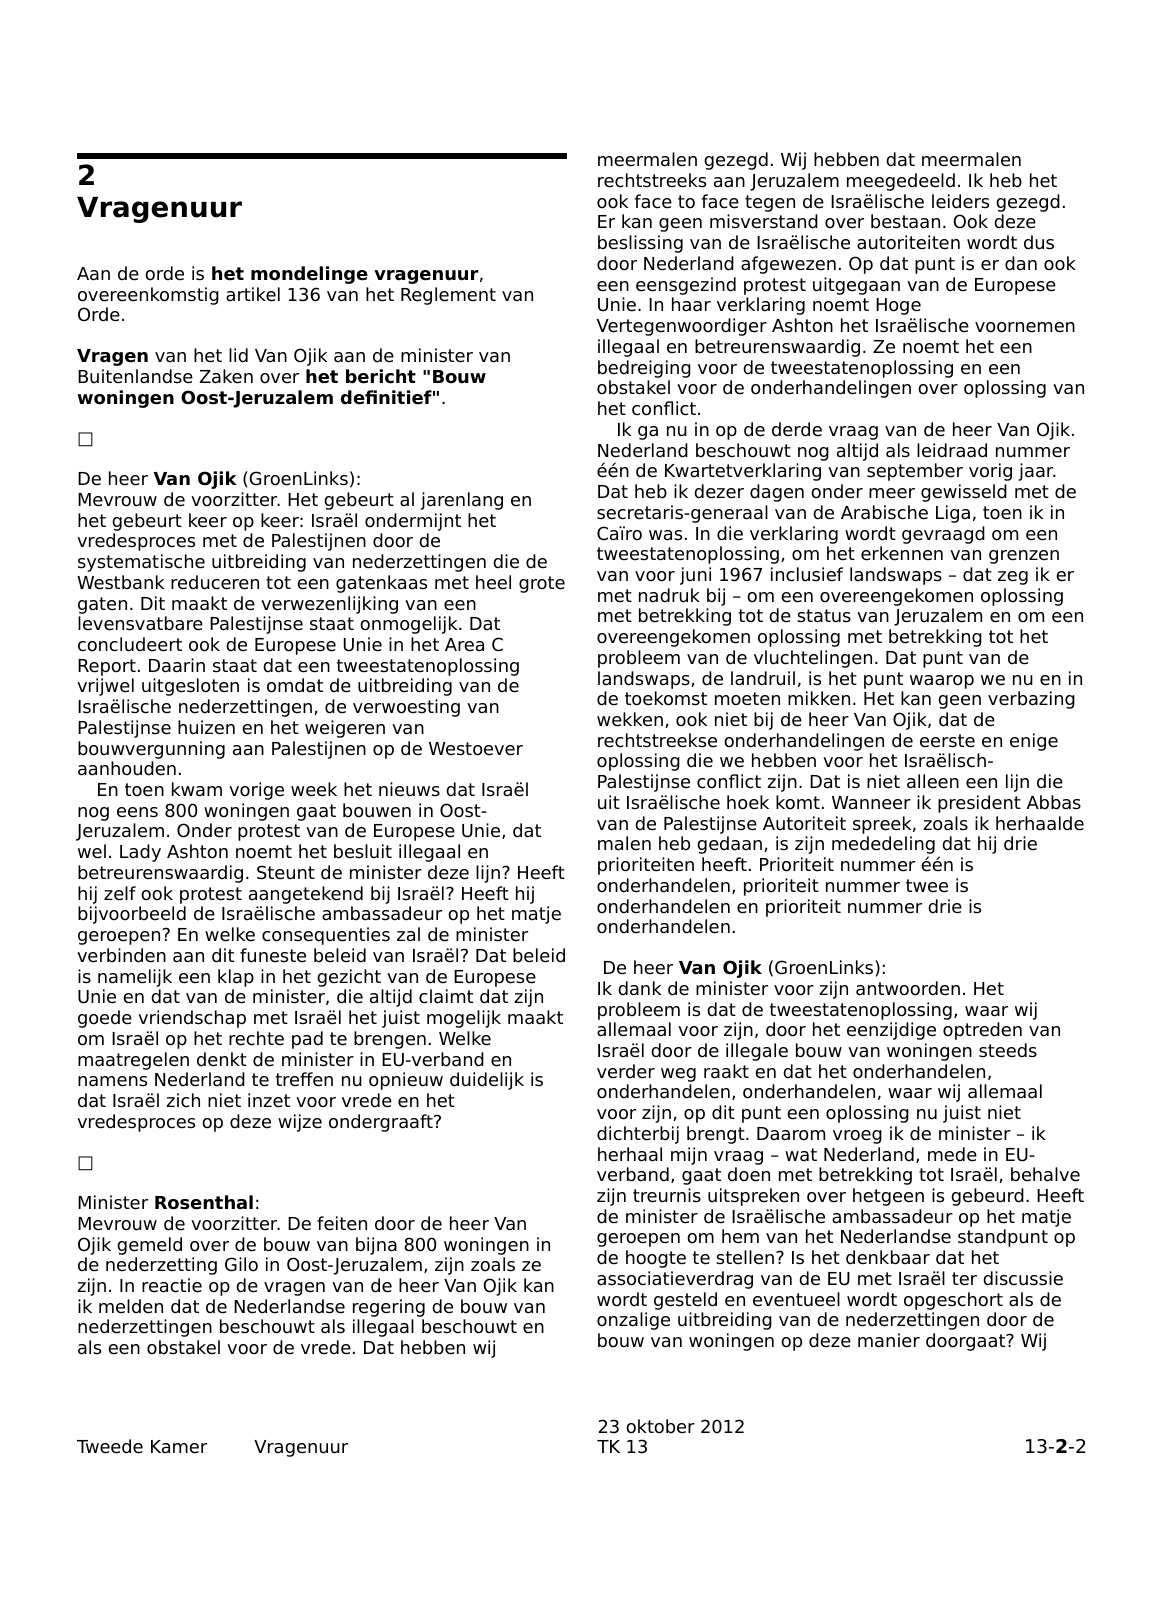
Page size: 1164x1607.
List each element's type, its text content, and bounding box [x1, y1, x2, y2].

text Mevrouw de voorzitter. Het gebeurt al jarenlang en het gebeurt keer op keer: Israël ondermijnt het vredesproces met de Palestijnen door de systematische uitbreiding van nederzettingen die de Westbank reduceren tot een gatenkaas met heel grote gaten. Dit maakt de verwezenlijking van een levensvatbare Palestijnse staat onmogelijk. Dat concludeert ook de Europese Unie in het Area C Report. Daarin staat dat een tweestatenoplossing vrijwel uitgesloten is omdat de uitbreiding van de Israëlische nederzettingen, de verwoesting van Palestijnse huizen en het weigeren van bouwvergunning aan Palestijnen op de Westoever aanhouden. [77, 490, 567, 780]
text Ik ga nu in op de derde vraag van de heer Van Ojik. Nederland beschouwt nog altijd als leidraad nummer één de Kwartetverklaring van september vorig jaar. Dat heb ik dezer dagen onder meer gewisseld met de secretaris-generaal van de Arabische Liga, toen ik in Caïro was. In die verklaring wordt gevraagd om een tweestatenoplossing, om het erkennen van grenzen van voor juni 1967 inclusief landswaps – dat zeg ik er met nadruk bij – om een overeengekomen oplossing met betrekking tot de status van Jeruzalem en om een overeengekomen oplossing met betrekking tot het probleem van de vluchtelingen. Dat punt van de landswaps, de landruil, is het punt waarop we nu en in de toekomst moeten mikken. Het kan geen verbazing wekken, ook niet bij de heer Van Ojik, dat de rechtstreekse onderhandelingen de eerste en enige oplossing die we hebben voor het Israëlisch-Palestijnse conflict zijn. Dat is niet alleen een lijn die uit Israëlische hoek komt. Wanneer ik president Abbas van de Palestijnse Autoriteit spreek, zoals ik herhaalde malen heb gedaan, is zijn mededeling dat hij drie prioriteiten heeft. Prioriteit nummer één is onderhandelen, prioriteit nummer twee is onderhandelen en prioriteit nummer drie is onderhandelen. [596, 420, 1087, 938]
text En toen kwam vorige week het nieuws dat Israël nog eens 800 woningen gaat bouwen in Oost-Jeruzalem. Onder protest van de Europese Unie, dat wel. Lady Ashton noemt het besluit illegaal en betreurenswaardig. Steunt de minister deze lijn? Heeft hij zelf ook protest aangetekend bij Israël? Heeft hij bijvoorbeeld de Israëlische ambassadeur op het matje geroepen? En welke consequenties zal de minister verbinden aan dit funeste beleid van Israël? Dat beleid is namelijk een klap in het gezicht van de Europese Unie en dat van de minister, die altijd claimt dat zijn goede vriendschap met Israël het juist mogelijk maakt om Israël op het rechte pad te brengen. Welke maatregelen denkt de minister in EU-verband en namens Nederland te treffen nu opnieuw duidelijk is dat Israël zich niet inzet voor vrede en het vredesproces op deze wijze ondergraaft? [77, 780, 567, 1132]
title 2 Vragenuur [77, 159, 567, 224]
text De heer Van Ojik (GroenLinks): [77, 469, 567, 490]
text □ [77, 428, 567, 449]
text Ik dank de minister voor zijn antwoorden. Het probleem is dat de tweestatenoplossing, waar wij allemaal voor zijn, door het eenzijdige optreden van Israël door de illegale bouw van woningen steeds verder weg raakt en dat het onderhandelen, onderhandelen, onderhandelen, waar wij allemaal voor zijn, op dit punt een oplossing nu juist niet dichterbij brengt. Daarom vroeg ik de minister – ik herhaal mijn vraag – wat Nederland, mede in EU-verband, gaat doen met betrekking tot Israël, behalve zijn treurnis uitspreken over hetgeen is gebeurd. Heeft de minister de Israëlische ambassadeur op het matje geroepen om hem van het Nederlandse standpunt op de hoogte te stellen? Is het denkbaar dat het associatieverdrag van de EU met Israël ter discussie wordt gesteld en eventueel wordt opgeschort als de onzalige uitbreiding van de nederzettingen door de bouw van woningen op deze manier doorgaat? Wij [596, 979, 1087, 1352]
text □ [77, 1152, 567, 1173]
text Vragen van het lid Van Ojik aan de minister van Buitenlandse Zaken over het bericht "Bouw woningen Oost-Jeruzalem definitief". [77, 346, 567, 408]
text Mevrouw de voorzitter. De feiten door de heer Van Ojik gemeld over de bouw van bijna 800 woningen in de nederzetting Gilo in Oost-Jeruzalem, zijn zoals ze zijn. In reactie op de vragen van de heer Van Ojik kan ik melden dat de Nederlandse regering de bouw van nederzettingen beschouwt als illegaal beschouwt en als een obstakel voor de vrede. Dat hebben wij [77, 1214, 567, 1359]
text De heer Van Ojik (GroenLinks): [596, 958, 1087, 979]
text Minister Rosenthal: [77, 1193, 567, 1214]
text Aan de orde is het mondelinge vragenuur, overeenkomstig artikel 136 van het Reglement van Orde. [77, 264, 567, 326]
text meermalen gezegd. Wij hebben dat meermalen rechtstreeks aan Jeruzalem meegedeeld. Ik heb het ook face to face tegen de Israëlische leiders gezegd. Er kan geen misverstand over bestaan. Ook deze beslissing van de Israëlische autoriteiten wordt dus door Nederland afgewezen. Op dat punt is er dan ook een eensgezind protest uitgegaan van de Europese Unie. In haar verklaring noemt Hoge Vertegenwoordiger Ashton het Israëlische voornemen illegaal en betreurenswaardig. Ze noemt het een bedreiging voor de tweestatenoplossing en een obstakel voor de onderhandelingen over oplossing van het conflict. [596, 150, 1087, 420]
